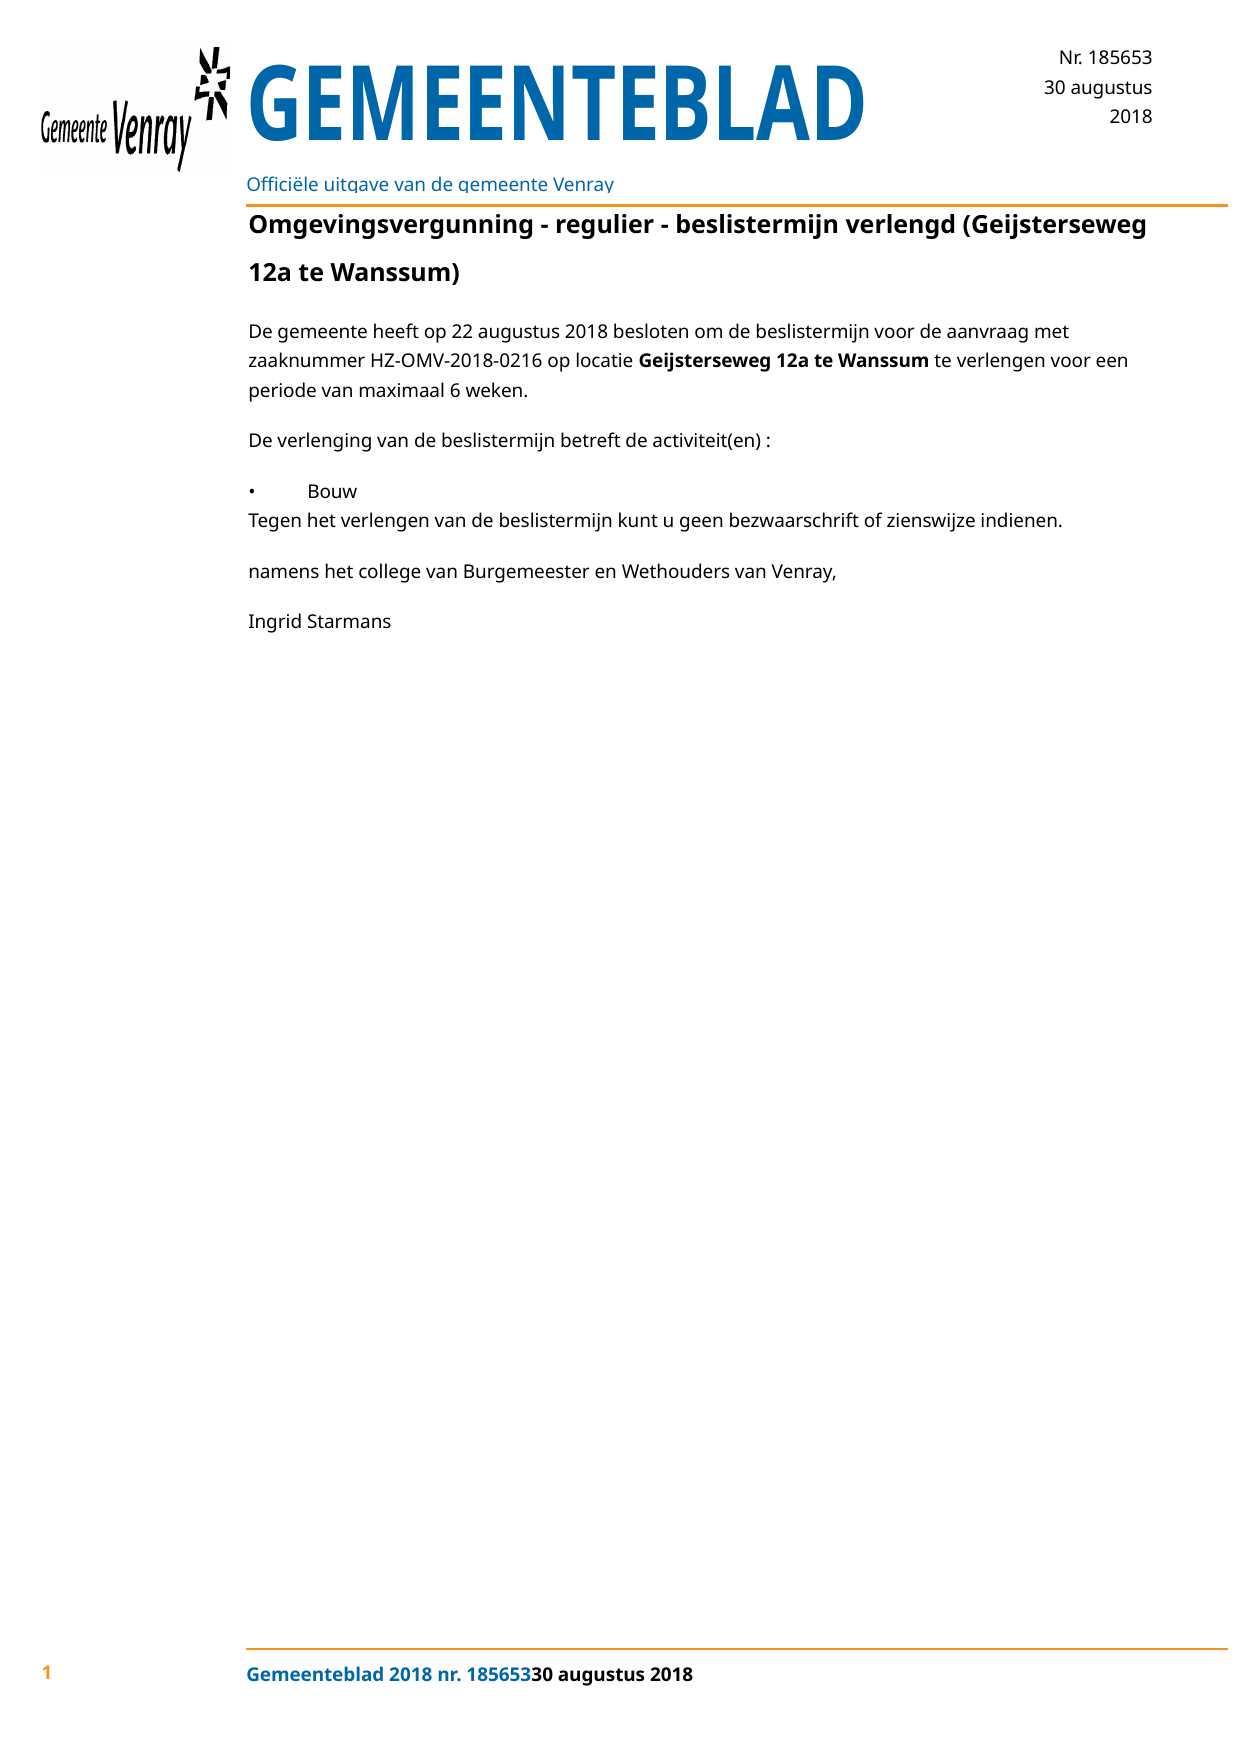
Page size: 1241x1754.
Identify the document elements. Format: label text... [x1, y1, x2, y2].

text Ingrid Starmans [248, 608, 1152, 634]
text De verlenging van de beslistermijn betreft de activiteit(en) : [248, 427, 1152, 453]
text De gemeente heeft op 22 augustus 2018 besloten om de beslistermijn voor de aanvraag met zaaknummer HZ-OMV-2018-0216 op locatie Geijsterseweg 12a te Wanssum te verlengen voor een periode van maximaal 6 weken. [248, 318, 1152, 403]
picture [41, 47, 231, 172]
text Omgevingsvergunning - regulier - beslistermijn verlengd (Geijsterseweg 12a te Wanssum) [248, 207, 1152, 288]
text namens het college van Burgemeester en Wethouders van Venray, [248, 558, 1152, 584]
list Bouw [248, 478, 1152, 504]
text Tegen het verlengen van de beslistermijn kunt u geen bezwaarschrift of zienswijze indienen. [248, 507, 1152, 533]
